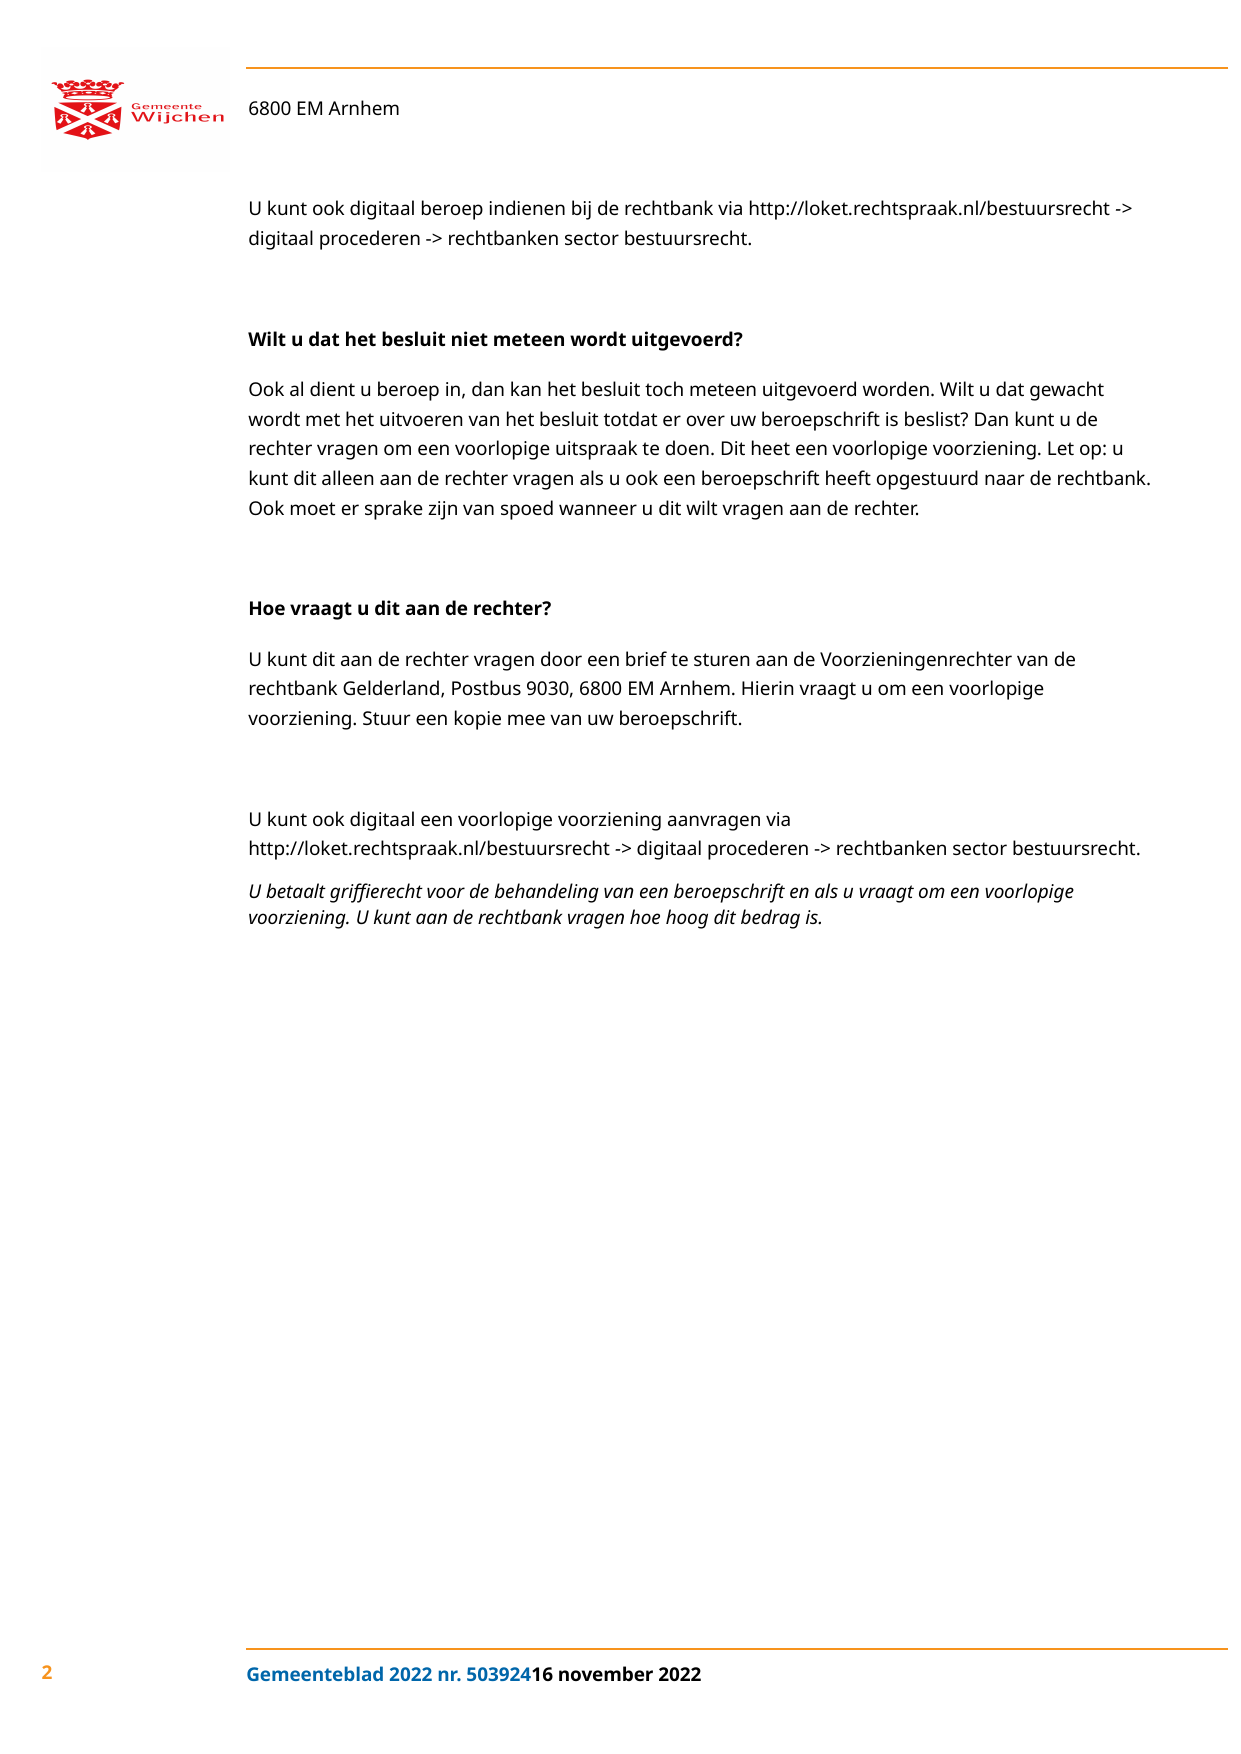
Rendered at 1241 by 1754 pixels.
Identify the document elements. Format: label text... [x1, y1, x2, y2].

text U kunt ook digitaal een voorlopige voorziening aanvragen via http://loket.rechtspraak.nl/bestuursrecht -> digitaal procederen -> rechtbanken sector bestuursrecht. [248, 806, 1152, 861]
text U betaalt griffierecht voor de behandeling van een beroepschrift en als u vraagt om een voorlopige voorziening. U kunt aan de rechtbank vragen hoe hoog dit bedrag is. [248, 879, 1152, 930]
text U kunt dit aan de rechter vragen door een brief te sturen aan de Voorzieningenrechter van de rechtbank Gelderland, Postbus 9030, 6800 EM Arnhem. Hierin vraagt u om een voorlopige voorziening. Stuur een kopie mee van uw beroepschrift. [248, 646, 1152, 731]
text Hoe vraagt u dit aan de rechter? [248, 596, 1152, 621]
text U kunt ook digitaal beroep indienen bij de rechtbank via http://loket.rechtspraak.nl/bestuursrecht -> digitaal procederen -> rechtbanken sector bestuursrecht. [248, 196, 1152, 251]
text 6800 EM Arnhem [248, 95, 1152, 121]
picture [41, 47, 231, 172]
text Wilt u dat het besluit niet meteen wordt uitgevoerd? [248, 326, 1152, 352]
text Ook al dient u beroep in, dan kan het besluit toch meteen uitgevoerd worden. Wilt u dat gewacht wordt met het uitvoeren van het besluit totdat er over uw beroepschrift is beslist? Dan kunt u de rechter vragen om een voorlopige uitspraak te doen. Dit heet een voorlopige voorziening. Let op: u kunt dit alleen aan de rechter vragen als u ook een beroepschrift heeft opgestuurd naar de rechtbank. Ook moet er sprake zijn van spoed wanneer u dit wilt vragen aan de rechter. [248, 376, 1152, 521]
